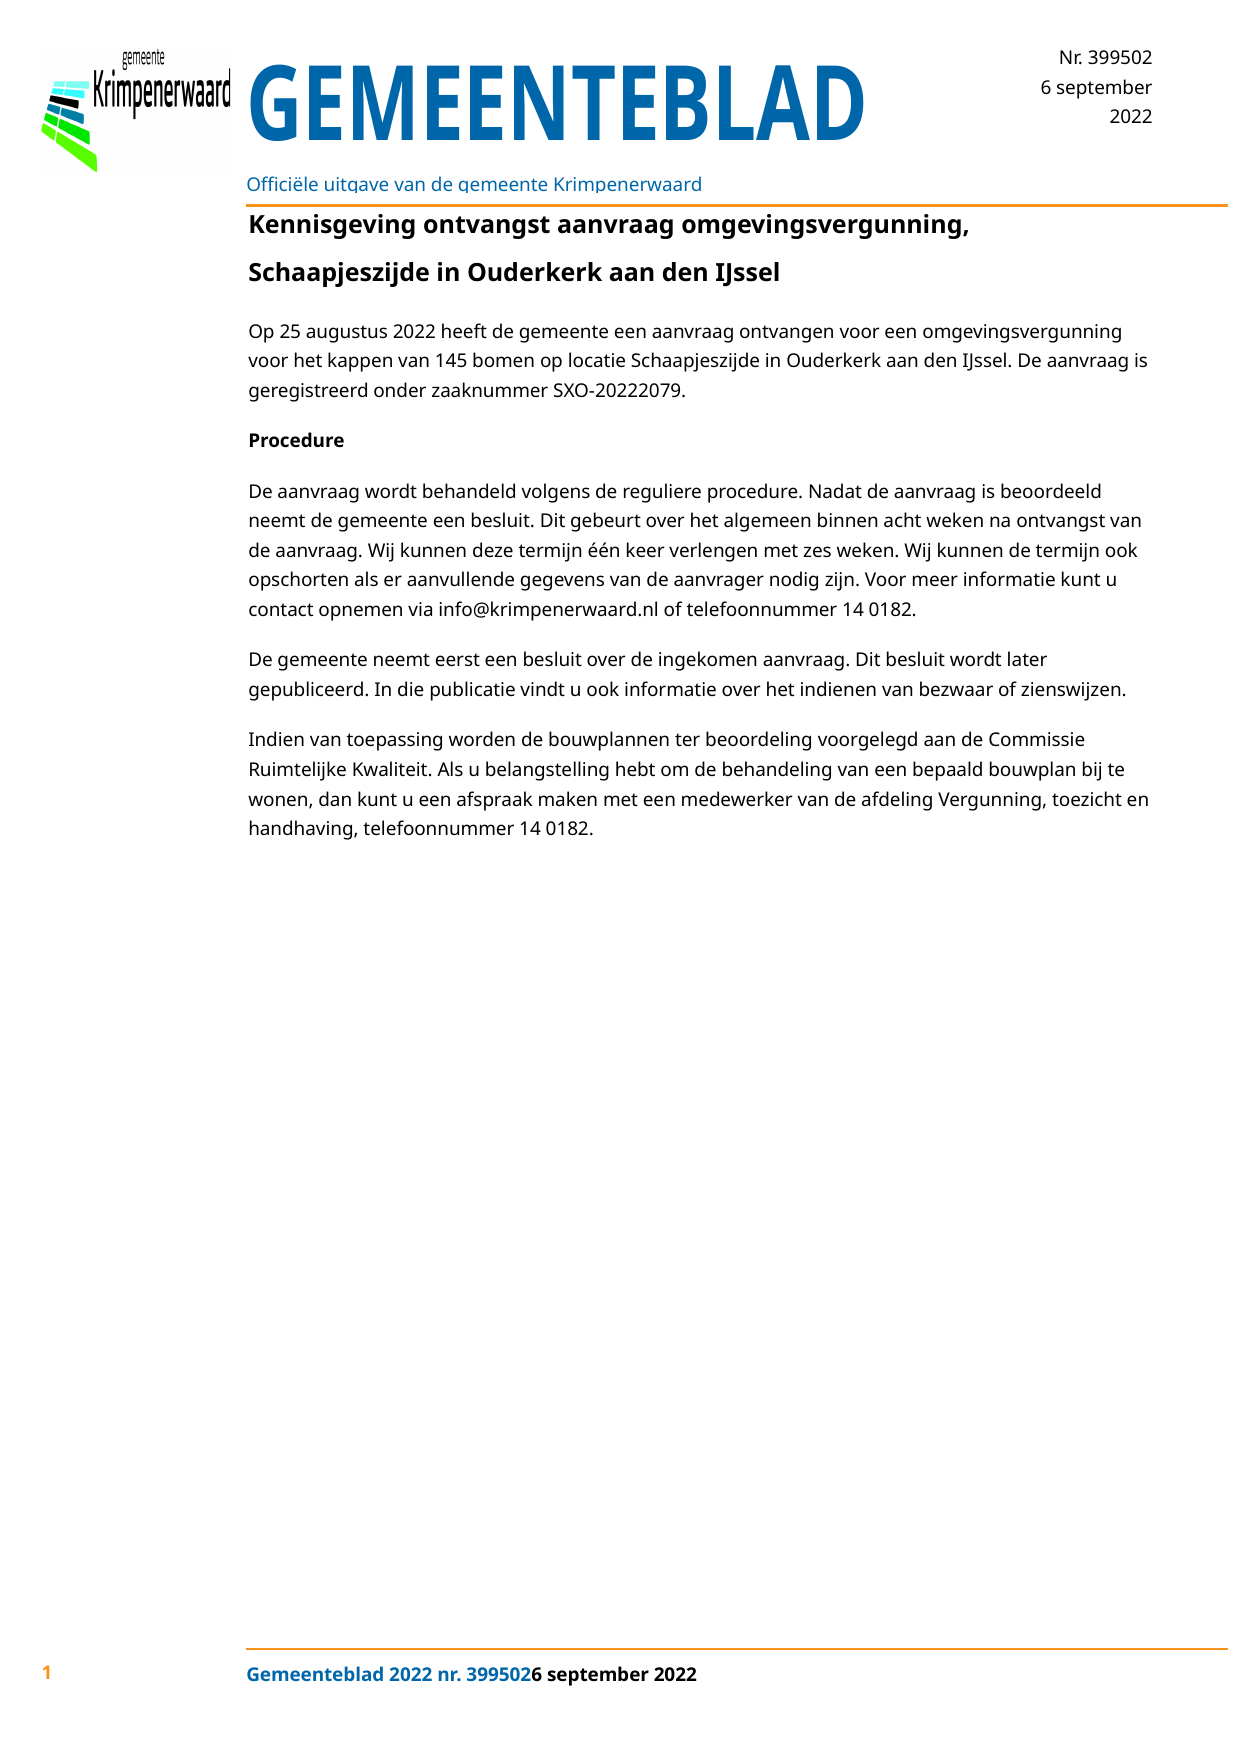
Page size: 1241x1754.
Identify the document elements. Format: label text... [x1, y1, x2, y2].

text Procedure [248, 427, 1152, 453]
text Op 25 augustus 2022 heeft de gemeente een aanvraag ontvangen voor een omgevingsvergunning voor het kappen van 145 bomen op locatie Schaapjeszijde in Ouderkerk aan den IJssel. De aanvraag is geregistreerd onder zaaknummer SXO-20222079. [248, 318, 1152, 403]
picture [41, 47, 231, 172]
text De aanvraag wordt behandeld volgens de reguliere procedure. Nadat de aanvraag is beoordeeld neemt de gemeente een besluit. Dit gebeurt over het algemeen binnen acht weken na ontvangst van de aanvraag. Wij kunnen deze termijn één keer verlengen met zes weken. Wij kunnen de termijn ook opschorten als er aanvullende gegevens van de aanvrager nodig zijn. Voor meer informatie kunt u contact opnemen via info@krimpenerwaard.nl of telefoonnummer 14 0182. [248, 478, 1152, 622]
text Kennisgeving ontvangst aanvraag omgevingsvergunning, Schaapjeszijde in Ouderkerk aan den IJssel [248, 207, 1152, 288]
text De gemeente neemt eerst een besluit over de ingekomen aanvraag. Dit besluit wordt later gepubliceerd. In die publicatie vindt u ook informatie over het indienen van bezwaar of zienswijzen. [248, 647, 1152, 702]
text Indien van toepassing worden de bouwplannen ter beoordeling voorgelegd aan de Commissie Ruimtelijke Kwaliteit. Als u belangstelling hebt om de behandeling van een bepaald bouwplan bij te wonen, dan kunt u een afspraak maken met een medewerker van de afdeling Vergunning, toezicht en handhaving, telefoonnummer 14 0182. [248, 727, 1152, 841]
